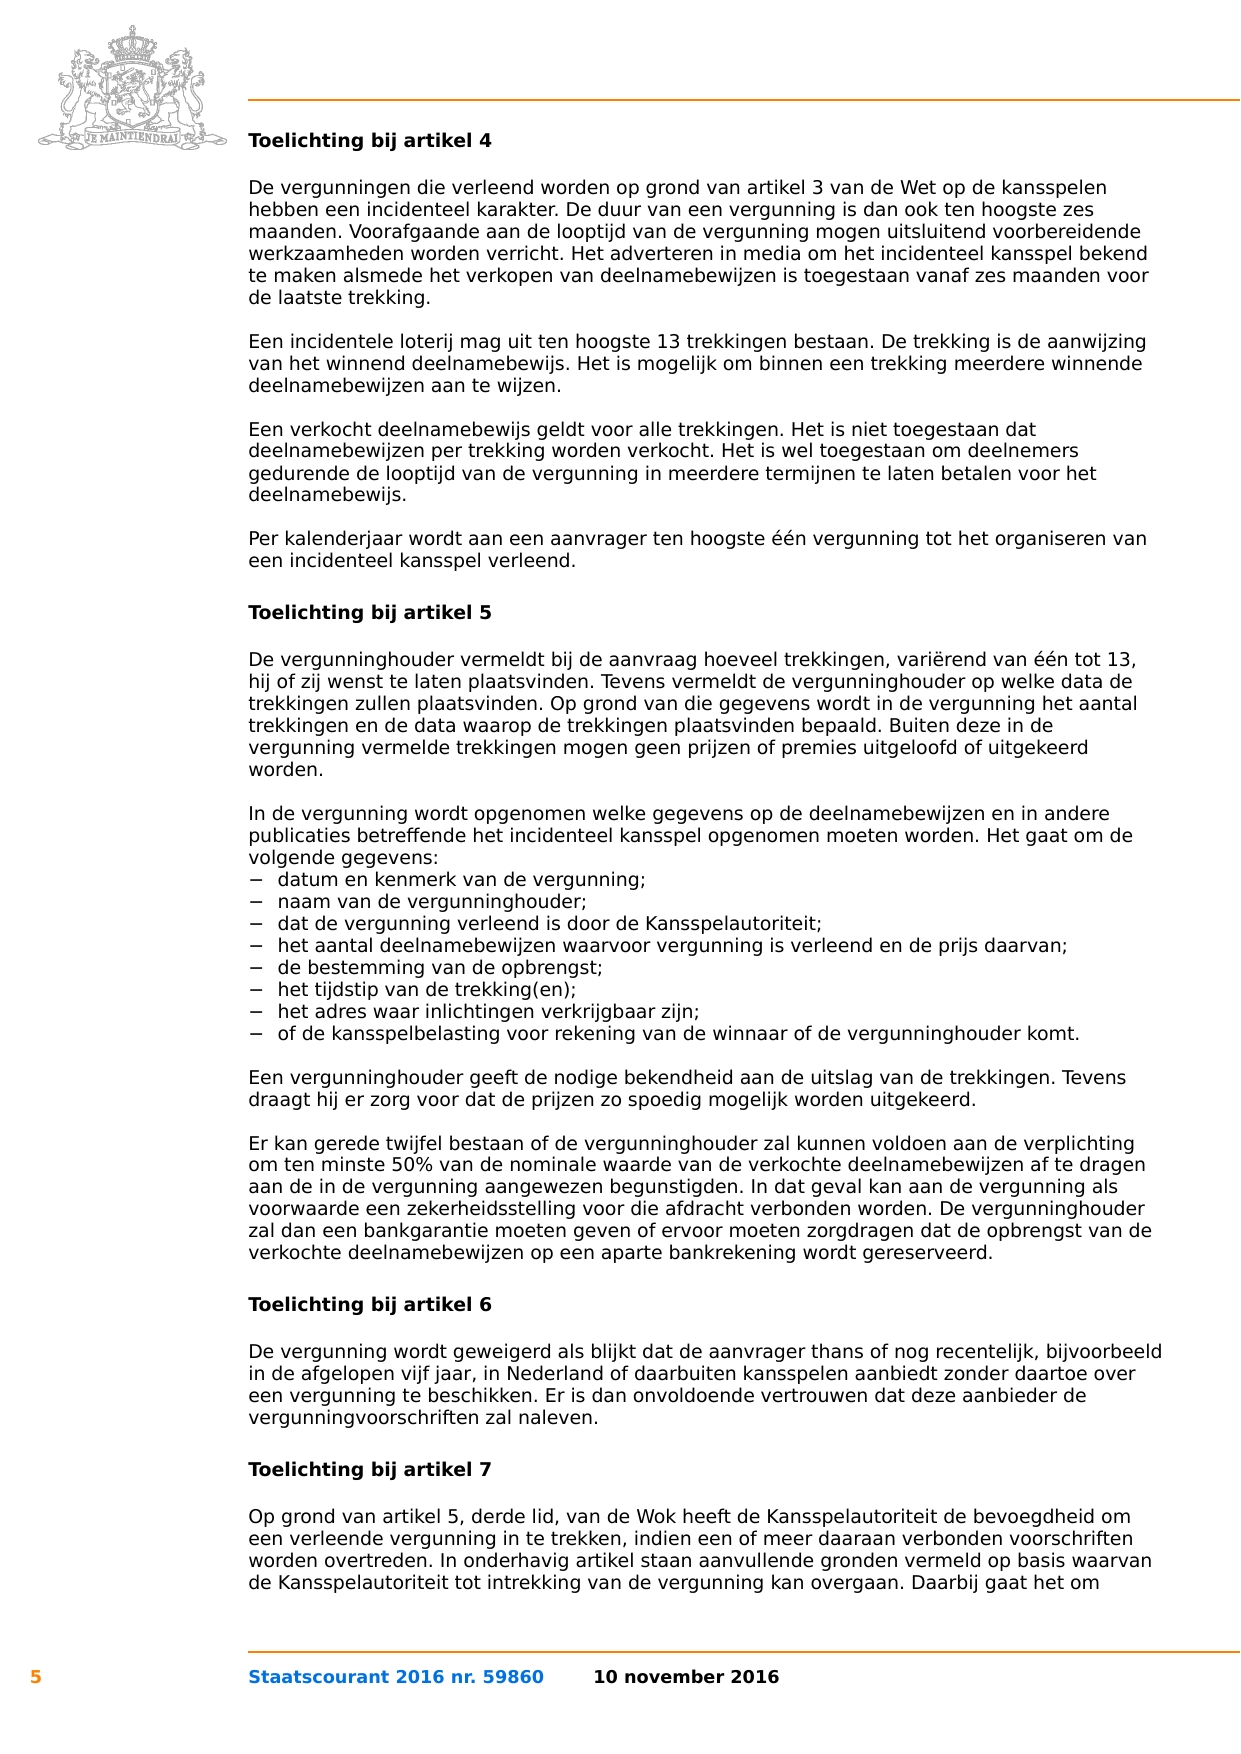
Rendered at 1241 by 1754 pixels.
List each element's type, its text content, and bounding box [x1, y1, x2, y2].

text Per kalenderjaar wordt aan een aanvrager ten hoogste één vergunning tot het organiseren van een incidenteel kansspel verleend. [248, 528, 1163, 572]
text De vergunningen die verleend worden op grond van artikel 3 van de Wet op de kansspelen hebben een incidenteel karakter. De duur van een vergunning is dan ook ten hoogste zes maanden. Voorafgaande aan de looptijd van de vergunning mogen uitsluitend voorbereidende werkzaamheden worden verricht. Het adverteren in media om het incidenteel kansspel bekend te maken alsmede het verkopen van deelnamebewijzen is toegestaan vanaf zes maanden voor de laatste trekking. [248, 177, 1163, 309]
text De vergunninghouder vermeldt bij de aanvraag hoeveel trekkingen, variërend van één tot 13, hij of zij wenst te laten plaatsvinden. Tevens vermeldt de vergunninghouder op welke data de trekkingen zullen plaatsvinden. Op grond van die gegevens wordt in de vergunning het aantal trekkingen en de data waarop de trekkingen plaatsvinden bepaald. Buiten deze in de vergunning vermelde trekkingen mogen geen prijzen of premies uitgeloofd of uitgekeerd worden. [248, 649, 1163, 781]
text Op grond van artikel 5, derde lid, van de Wok heeft de Kansspelautoriteit de bevoegdheid om een verleende vergunning in te trekken, indien een of meer daaraan verbonden voorschriften worden overtreden. In onderhavig artikel staan aanvullende gronden vermeld op basis waarvan de Kansspelautoriteit tot intrekking van de vergunning kan overgaan. Daarbij gaat het om [248, 1506, 1163, 1594]
text De vergunning wordt geweigerd als blijkt dat de aanvrager thans of nog recentelijk, bijvoorbeeld in de afgelopen vijf jaar, in Nederland of daarbuiten kansspelen aanbiedt zonder daartoe over een vergunning te beschikken. Er is dan onvoldoende vertrouwen dat deze aanbieder de vergunningvoorschriften zal naleven. [248, 1341, 1163, 1429]
subtitle Toelichting bij artikel 4 [248, 130, 1163, 152]
text − of de kansspelbelasting voor rekening van de winnaar of de vergunninghouder komt. [248, 1023, 1163, 1045]
text Een vergunninghouder geeft de nodige bekendheid aan de uitslag van de trekkingen. Tevens draagt hij er zorg voor dat de prijzen zo spoedig mogelijk worden uitgekeerd. [248, 1067, 1163, 1111]
subtitle Toelichting bij artikel 5 [248, 602, 1163, 624]
text Een verkocht deelnamebewijs geldt voor alle trekkingen. Het is niet toegestaan dat deelnamebewijzen per trekking worden verkocht. Het is wel toegestaan om deelnemers gedurende de looptijd van de vergunning in meerdere termijnen te laten betalen voor het deelnamebewijs. [248, 418, 1163, 506]
text − dat de vergunning verleend is door de Kansspelautoriteit; [248, 913, 1163, 935]
text Er kan gerede twijfel bestaan of de vergunninghouder zal kunnen voldoen aan de verplichting om ten minste 50% van de nominale waarde van de verkochte deelnamebewijzen af te dragen aan de in de vergunning aangewezen begunstigden. In dat geval kan aan de vergunning als voorwaarde een zekerheidsstelling voor die afdracht verbonden worden. De vergunninghouder zal dan een bankgarantie moeten geven of ervoor moeten zorgdragen dat de opbrengst van de verkochte deelnamebewijzen op een aparte bankrekening wordt gereserveerd. [248, 1132, 1163, 1264]
text In de vergunning wordt opgenomen welke gegevens op de deelnamebewijzen en in andere publicaties betreffende het incidenteel kansspel opgenomen moeten worden. Het gaat om de volgende gegevens: [248, 803, 1163, 869]
subtitle Toelichting bij artikel 6 [248, 1294, 1163, 1316]
text − de bestemming van de opbrengst; [248, 957, 1163, 979]
text Een incidentele loterij mag uit ten hoogste 13 trekkingen bestaan. De trekking is de aanwijzing van het winnend deelnamebewijs. Het is mogelijk om binnen een trekking meerdere winnende deelnamebewijzen aan te wijzen. [248, 331, 1163, 397]
text − het aantal deelnamebewijzen waarvoor vergunning is verleend en de prijs daarvan; [248, 935, 1163, 957]
text − naam van de vergunninghouder; [248, 891, 1163, 913]
subtitle Toelichting bij artikel 7 [248, 1459, 1163, 1481]
text − het adres waar inlichtingen verkrijgbaar zijn; [248, 1001, 1163, 1023]
text − het tijdstip van de trekking(en); [248, 979, 1163, 1001]
text − datum en kenmerk van de vergunning; [248, 869, 1163, 891]
picture [38, 25, 227, 150]
